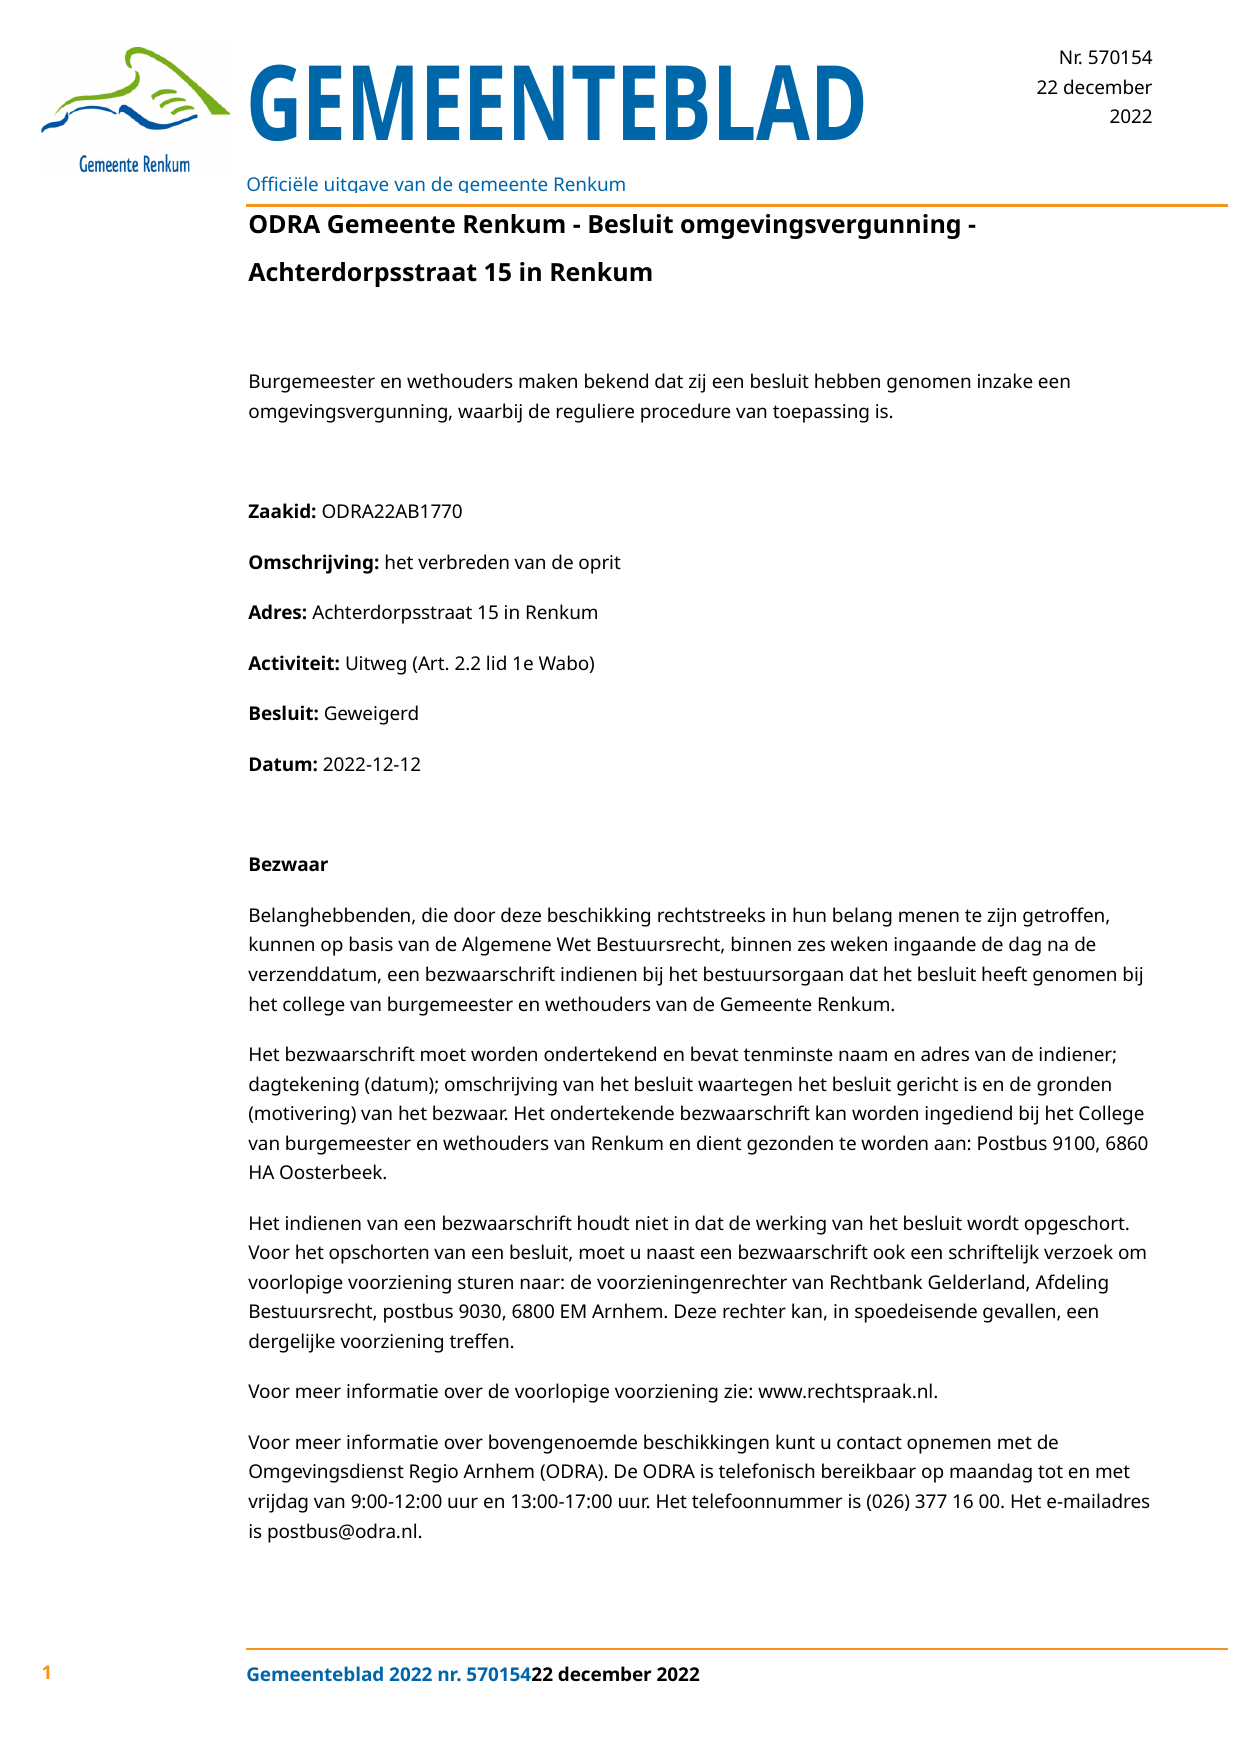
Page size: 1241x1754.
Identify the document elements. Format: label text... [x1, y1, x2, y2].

text Omschrijving: het verbreden van de oprit [248, 549, 1152, 575]
text Belanghebbenden, die door deze beschikking rechtstreeks in hun belang menen te zijn getroffen, kunnen op basis van de Algemene Wet Bestuursrecht, binnen zes weken ingaande de dag na de verzenddatum, een bezwaarschrift indienen bij het bestuursorgaan dat het besluit heeft genomen bij het college van burgemeester en wethouders van de Gemeente Renkum. [248, 902, 1152, 1017]
text Burgemeester en wethouders maken bekend dat zij een besluit hebben genomen inzake een omgevingsvergunning, waarbij de reguliere procedure van toepassing is. [248, 368, 1152, 424]
text Zaakid: ODRA22AB1770 [248, 499, 1152, 524]
text Bezwaar [248, 852, 1152, 877]
text Datum: 2022-12-12 [248, 751, 1152, 777]
text Activiteit: Uitweg (Art. 2.2 lid 1e Wabo) [248, 650, 1152, 676]
text Het indienen van een bezwaarschrift houdt niet in dat de werking van het besluit wordt opgeschort. Voor het opschorten van een besluit, moet u naast een bezwaarschrift ook een schriftelijk verzoek om voorlopige voorziening sturen naar: de voorzieningenrechter van Rechtbank Gelderland, Afdeling Bestuursrecht, postbus 9030, 6800 EM Arnhem. Deze rechter kan, in spoedeisende gevallen, een dergelijke voorziening treffen. [248, 1210, 1152, 1354]
text ODRA Gemeente Renkum - Besluit omgevingsvergunning - Achterdorpsstraat 15 in Renkum [248, 207, 1152, 288]
text Adres: Achterdorpsstraat 15 in Renkum [248, 599, 1152, 625]
text Het bezwaarschrift moet worden ondertekend en bevat tenminste naam en adres van de indiener; dagtekening (datum); omschrijving van het besluit waartegen het besluit gericht is en de gronden (motivering) van het bezwaar. Het ondertekende bezwaarschrift kan worden ingediend bij het College van burgemeester en wethouders van Renkum en dient gezonden te worden aan: Postbus 9100, 6860 HA Oosterbeek. [248, 1041, 1152, 1185]
text Besluit: Geweigerd [248, 700, 1152, 726]
text Voor meer informatie over bovengenoemde beschikkingen kunt u contact opnemen met de Omgevingsdienst Regio Arnhem (ODRA). De ODRA is telefonisch bereikbaar op maandag tot en met vrijdag van 9:00-12:00 uur en 13:00-17:00 uur. Het telefoonnummer is (026) 377 16 00. Het e-mailadres is postbus@odra.nl. [248, 1429, 1152, 1544]
text Voor meer informatie over de voorlopige voorziening zie: www.rechtspraak.nl. [248, 1379, 1152, 1404]
picture [41, 47, 231, 172]
